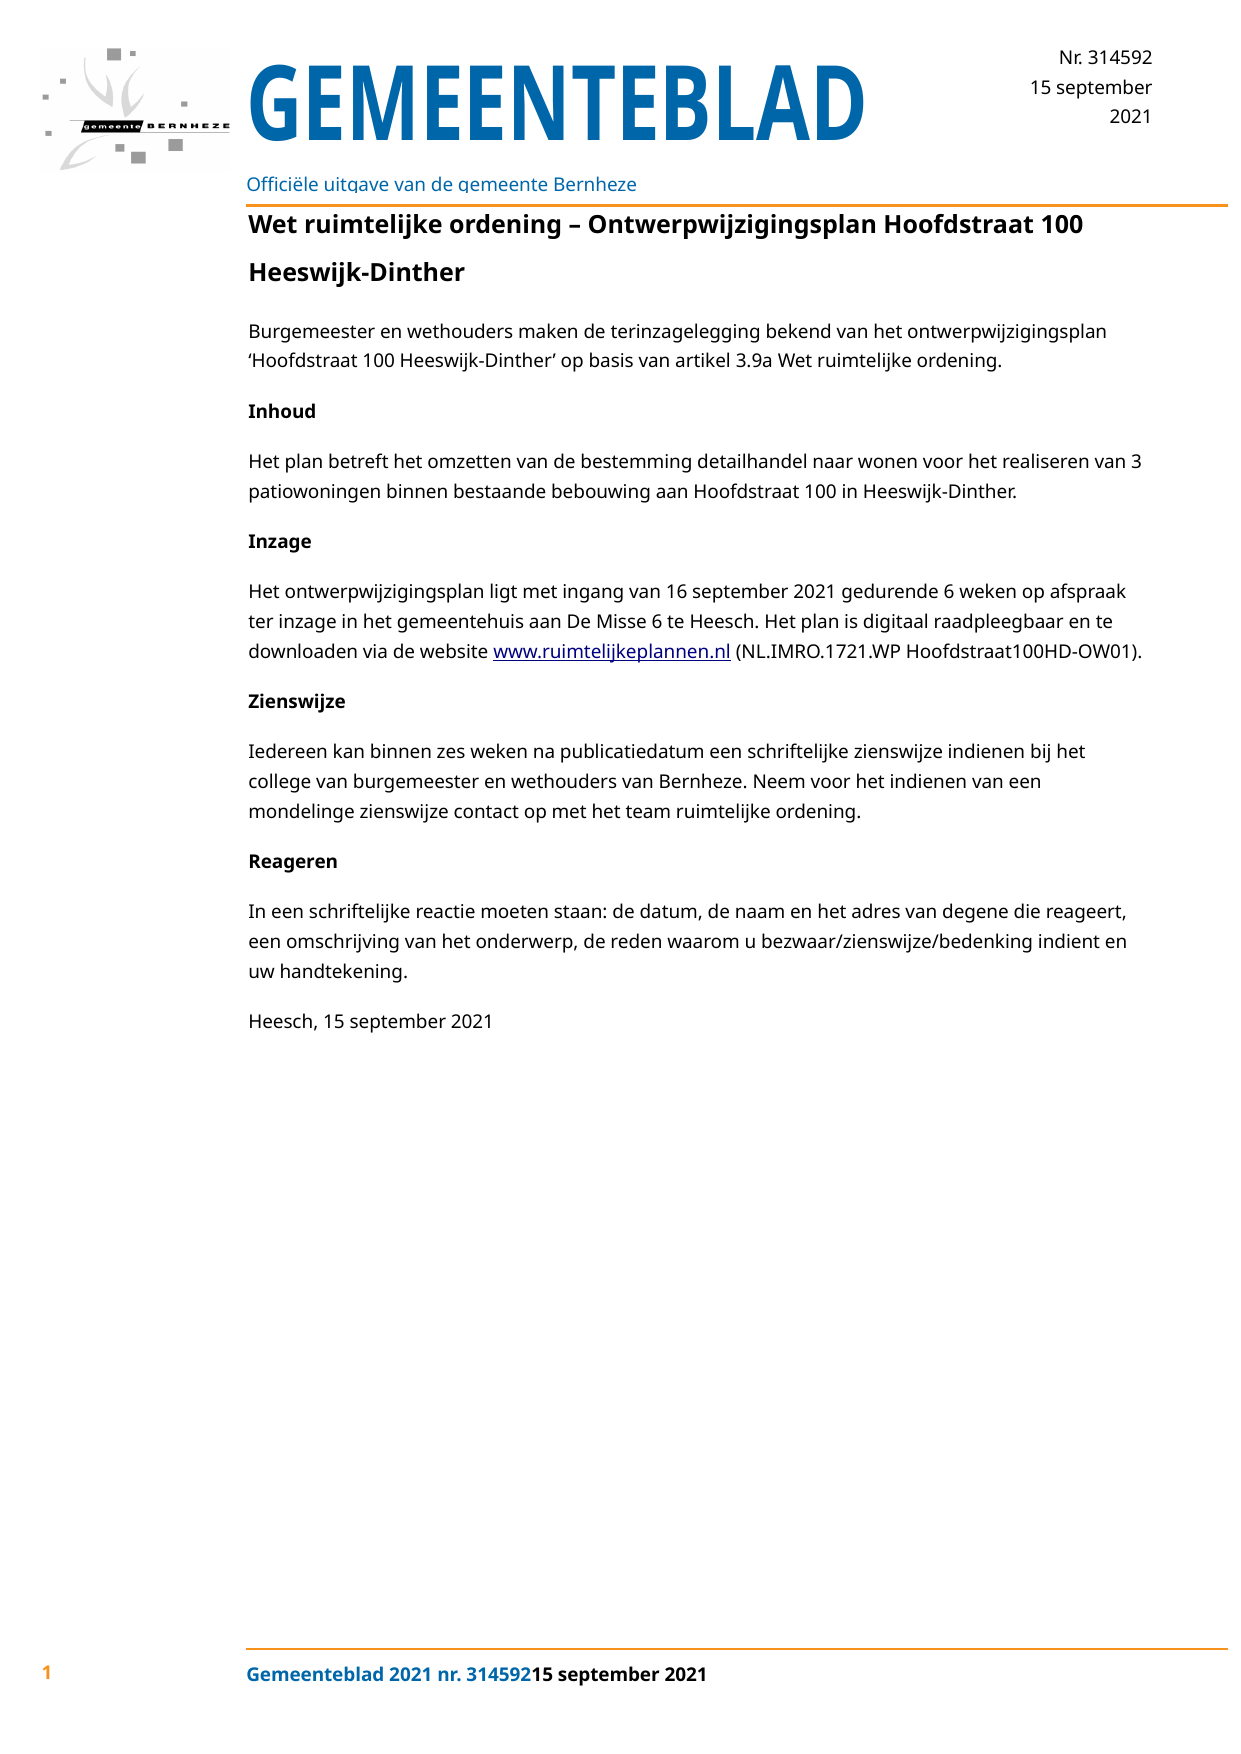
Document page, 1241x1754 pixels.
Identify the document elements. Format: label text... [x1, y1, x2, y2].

text In een schriftelijke reactie moeten staan: de datum, de naam en het adres van degene die reageert, een omschrijving van het onderwerp, de reden waarom u bezwaar/zienswijze/bedenking indient en uw handtekening. [248, 899, 1152, 984]
text Iedereen kan binnen zes weken na publicatiedatum een schriftelijke zienswijze indienen bij het college van burgemeester en wethouders van Bernheze. Neem voor het indienen van een mondelinge zienswijze contact op met het team ruimtelijke ordening. [248, 739, 1152, 824]
text Het plan betreft het omzetten van de bestemming detailhandel naar wonen voor het realiseren van 3 patiowoningen binnen bestaande bebouwing aan Hoofdstraat 100 in Heeswijk-Dinther. [248, 448, 1152, 504]
text Heesch, 15 september 2021 [248, 1008, 1152, 1034]
text Inzage [248, 528, 1152, 554]
text Burgemeester en wethouders maken de terinzagelegging bekend van het ontwerpwijzigingsplan ‘Hoofdstraat 100 Heeswijk-Dinther’ op basis van artikel 3.9a Wet ruimtelijke ordening. [248, 318, 1152, 373]
text Wet ruimtelijke ordening – Ontwerpwijzigingsplan Hoofdstraat 100 Heeswijk-Dinther [248, 207, 1152, 288]
text Het ontwerpwijzigingsplan ligt met ingang van 16 september 2021 gedurende 6 weken op afspraak ter inzage in het gemeentehuis aan De Misse 6 te Heesch. Het plan is digitaal raadpleegbaar en te downloaden via de website www.ruimtelijkeplannen.nl (NL.IMRO.1721.WP Hoofdstraat100HD-OW01). [248, 579, 1152, 664]
text Inhoud [248, 398, 1152, 424]
text Zienswijze [248, 688, 1152, 714]
text Reageren [248, 848, 1152, 874]
picture [41, 47, 231, 172]
